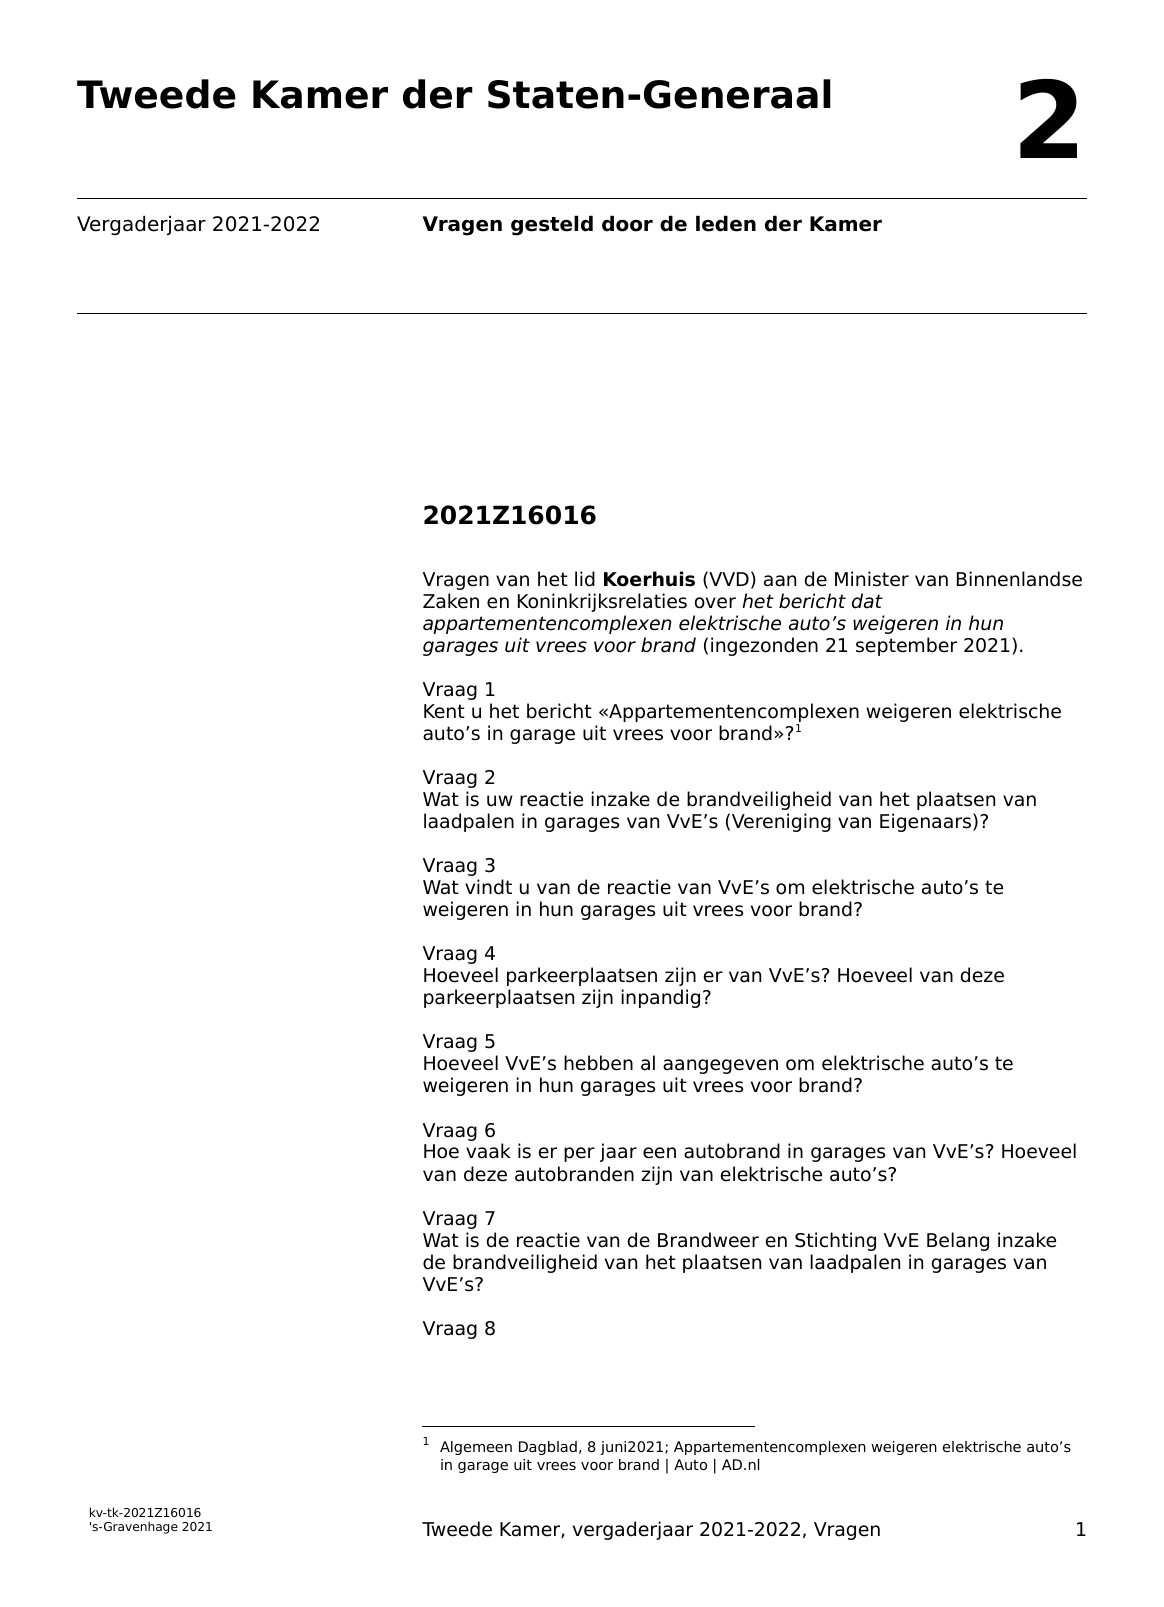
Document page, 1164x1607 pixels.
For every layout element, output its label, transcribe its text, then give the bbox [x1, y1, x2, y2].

text Vraag 4 [422, 943, 1087, 965]
text Vraag 1 [422, 679, 1087, 701]
table_header Tweede Kamer der Staten-Generaal [77, 59, 886, 198]
text Wat is de reactie van de Brandweer en Stichting VvE Belang inzake de brandveiligheid van het plaatsen van laadpalen in garages van VvE’s? [422, 1229, 1087, 1296]
text kv-tk-2021Z16016 [88, 1506, 323, 1520]
text Algemeen Dagblad, 8 juni2021; Appartementencomplexen weigeren elektrische auto’s in garage uit vrees voor brand | Auto | AD.nl [422, 1435, 1087, 1474]
text Wat is uw reactie inzake de brandveiligheid van het plaatsen van laadpalen in garages van VvE’s (Vereniging van Eigenaars)? [422, 789, 1087, 833]
text Hoe vaak is er per jaar een autobrand in garages van VvE’s? Hoeveel van deze autobranden zijn van elektrische auto’s? [422, 1141, 1087, 1185]
text Wat vindt u van de reactie van VvE’s om elektrische auto’s te weigeren in hun garages uit vrees voor brand? [422, 877, 1087, 921]
text Hoeveel VvE’s hebben al aangegeven om elektrische auto’s te weigeren in hun garages uit vrees voor brand? [422, 1053, 1087, 1097]
text Vraag 2 [422, 767, 1087, 789]
table_header 2 [886, 59, 1087, 198]
text Vraag 6 [422, 1119, 1087, 1141]
text Vraag 5 [422, 1031, 1087, 1053]
table_cell Vragen gesteld door de leden der Kamer [422, 199, 1087, 313]
text Vragen van het lid Koerhuis (VVD) aan de Minister van Binnenlandse Zaken en Koninkrijksrelaties over het bericht dat appartementencomplexen elektrische auto’s weigeren in hun garages uit vrees voor brand (ingezonden 21 september 2021). [422, 569, 1087, 657]
text 2021Z16016 [422, 501, 1087, 531]
table_cell Vergaderjaar 2021-2022 [77, 199, 422, 313]
text Kent u het bericht «Appartementencomplexen weigeren elektrische auto’s in garage uit vrees voor brand»? [422, 701, 1087, 745]
text 's-Gravenhage 2021 [88, 1520, 323, 1534]
text Vraag 3 [422, 855, 1087, 877]
text Vraag 8 [422, 1318, 1087, 1340]
text Vraag 7 [422, 1208, 1087, 1229]
text Hoeveel parkeerplaatsen zijn er van VvE’s? Hoeveel van deze parkeerplaatsen zijn inpandig? [422, 965, 1087, 1009]
